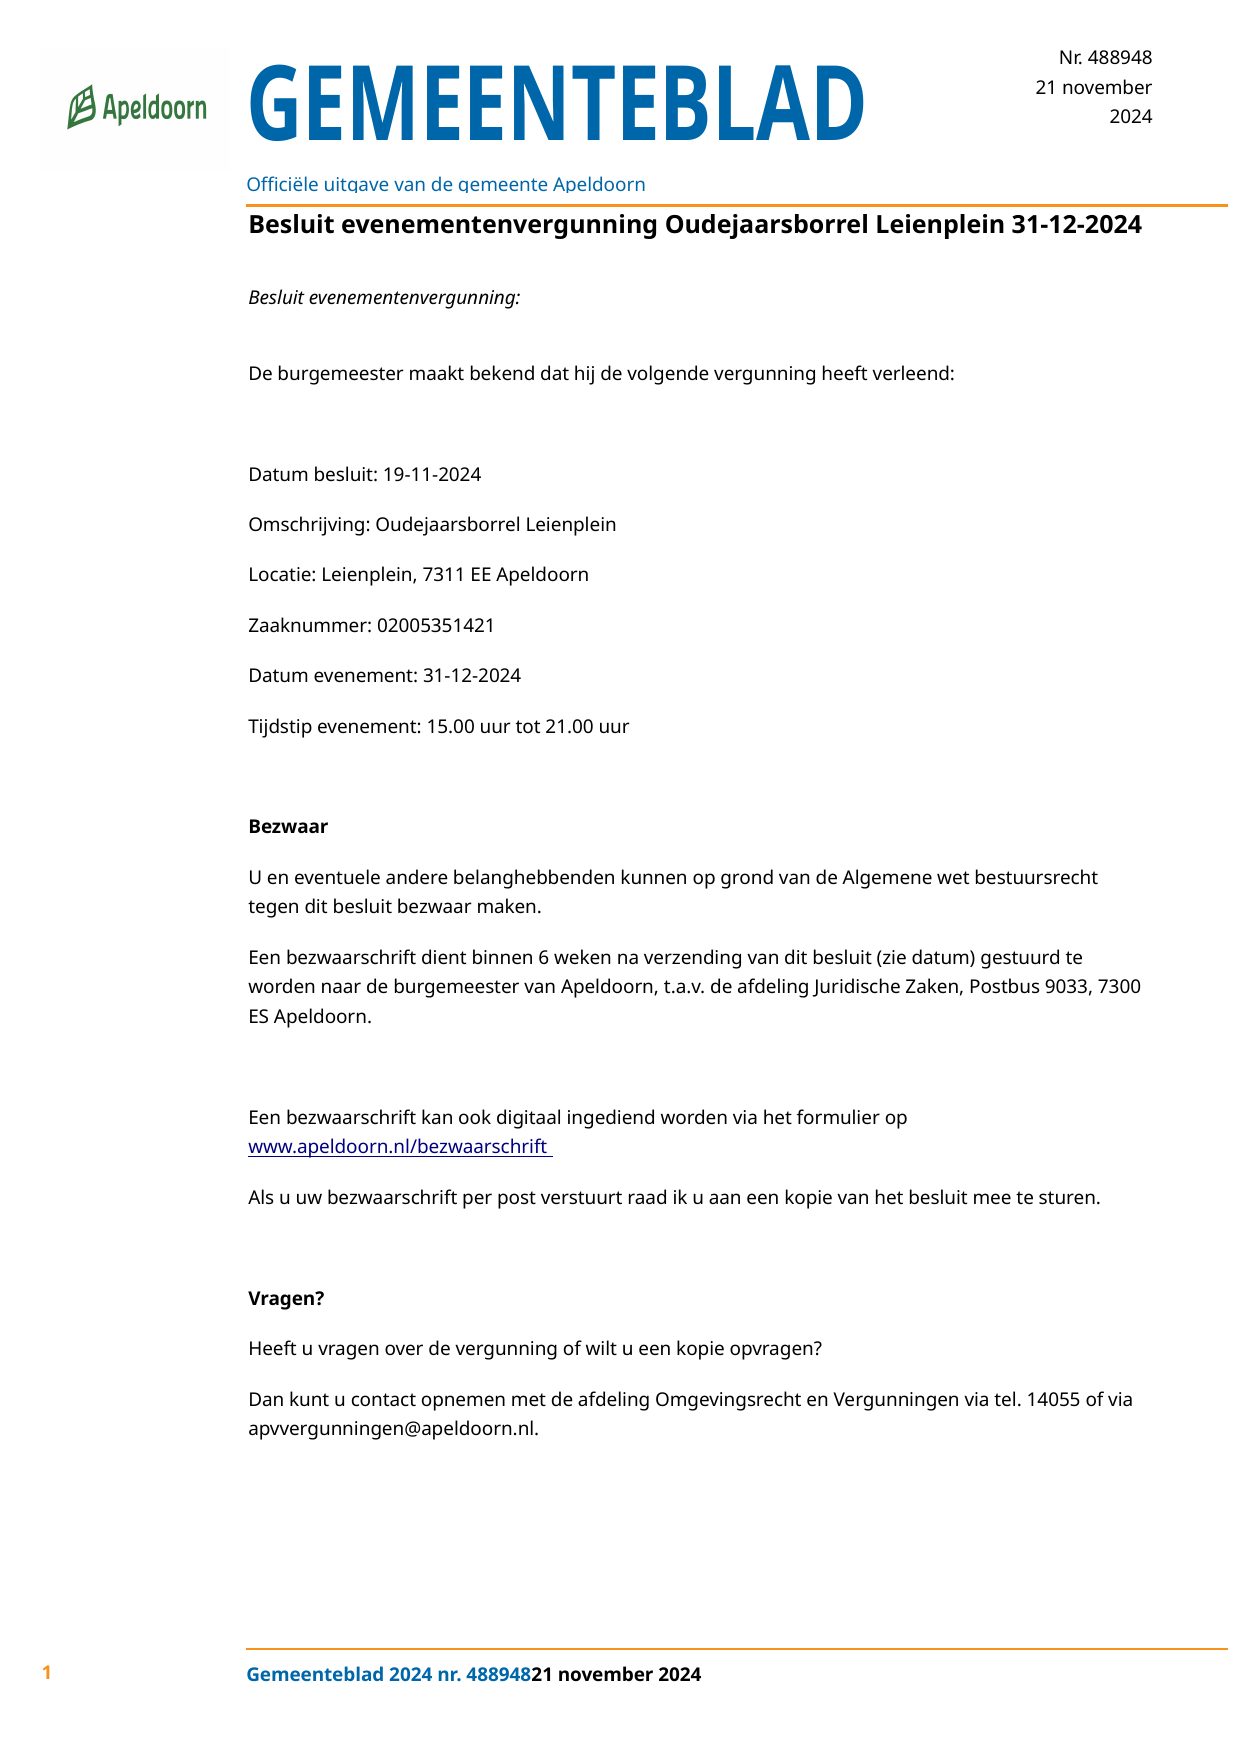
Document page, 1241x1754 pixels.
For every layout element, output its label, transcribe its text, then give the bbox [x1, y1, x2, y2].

text Datum besluit: 19-11-2024 [248, 461, 1152, 487]
text Een bezwaarschrift dient binnen 6 weken na verzending van dit besluit (zie datum) gestuurd te worden naar de burgemeester van Apeldoorn, t.a.v. de afdeling Juridische Zaken, Postbus 9033, 7300 ES Apeldoorn. [248, 944, 1152, 1029]
text Dan kunt u contact opnemen met de afdeling Omgevingsrecht en Vergunningen via tel. 14055 of via apvvergunningen@apeldoorn.nl. [248, 1386, 1152, 1441]
text Tijdstip evenement: 15.00 uur tot 21.00 uur [248, 713, 1152, 739]
text Datum evenement: 31-12-2024 [248, 662, 1152, 688]
text Omschrijving: Oudejaarsborrel Leienplein [248, 511, 1152, 537]
text Locatie: Leienplein, 7311 EE Apeldoorn [248, 562, 1152, 587]
text Zaaknummer: 02005351421 [248, 612, 1152, 638]
text U en eventuele andere belanghebbenden kunnen op grond van de Algemene wet bestuursrecht tegen dit besluit bezwaar maken. [248, 864, 1152, 919]
text Besluit evenementenvergunning: [248, 284, 1152, 309]
text De burgemeester maakt bekend dat hij de volgende vergunning heeft verleend: [248, 360, 1152, 386]
text Besluit evenementenvergunning Oudejaarsborrel Leienplein 31-12-2024 [248, 207, 1152, 241]
text Heeft u vragen over de vergunning of wilt u een kopie opvragen? [248, 1335, 1152, 1361]
text Als u uw bezwaarschrift per post verstuurt raad ik u aan een kopie van het besluit mee te sturen. [248, 1184, 1152, 1210]
text Een bezwaarschrift kan ook digitaal ingediend worden via het formulier op www.apeldoorn.nl/bezwaarschrift [248, 1104, 1152, 1159]
text Bezwaar [248, 814, 1152, 839]
picture [41, 47, 231, 172]
text Vragen? [248, 1285, 1152, 1311]
